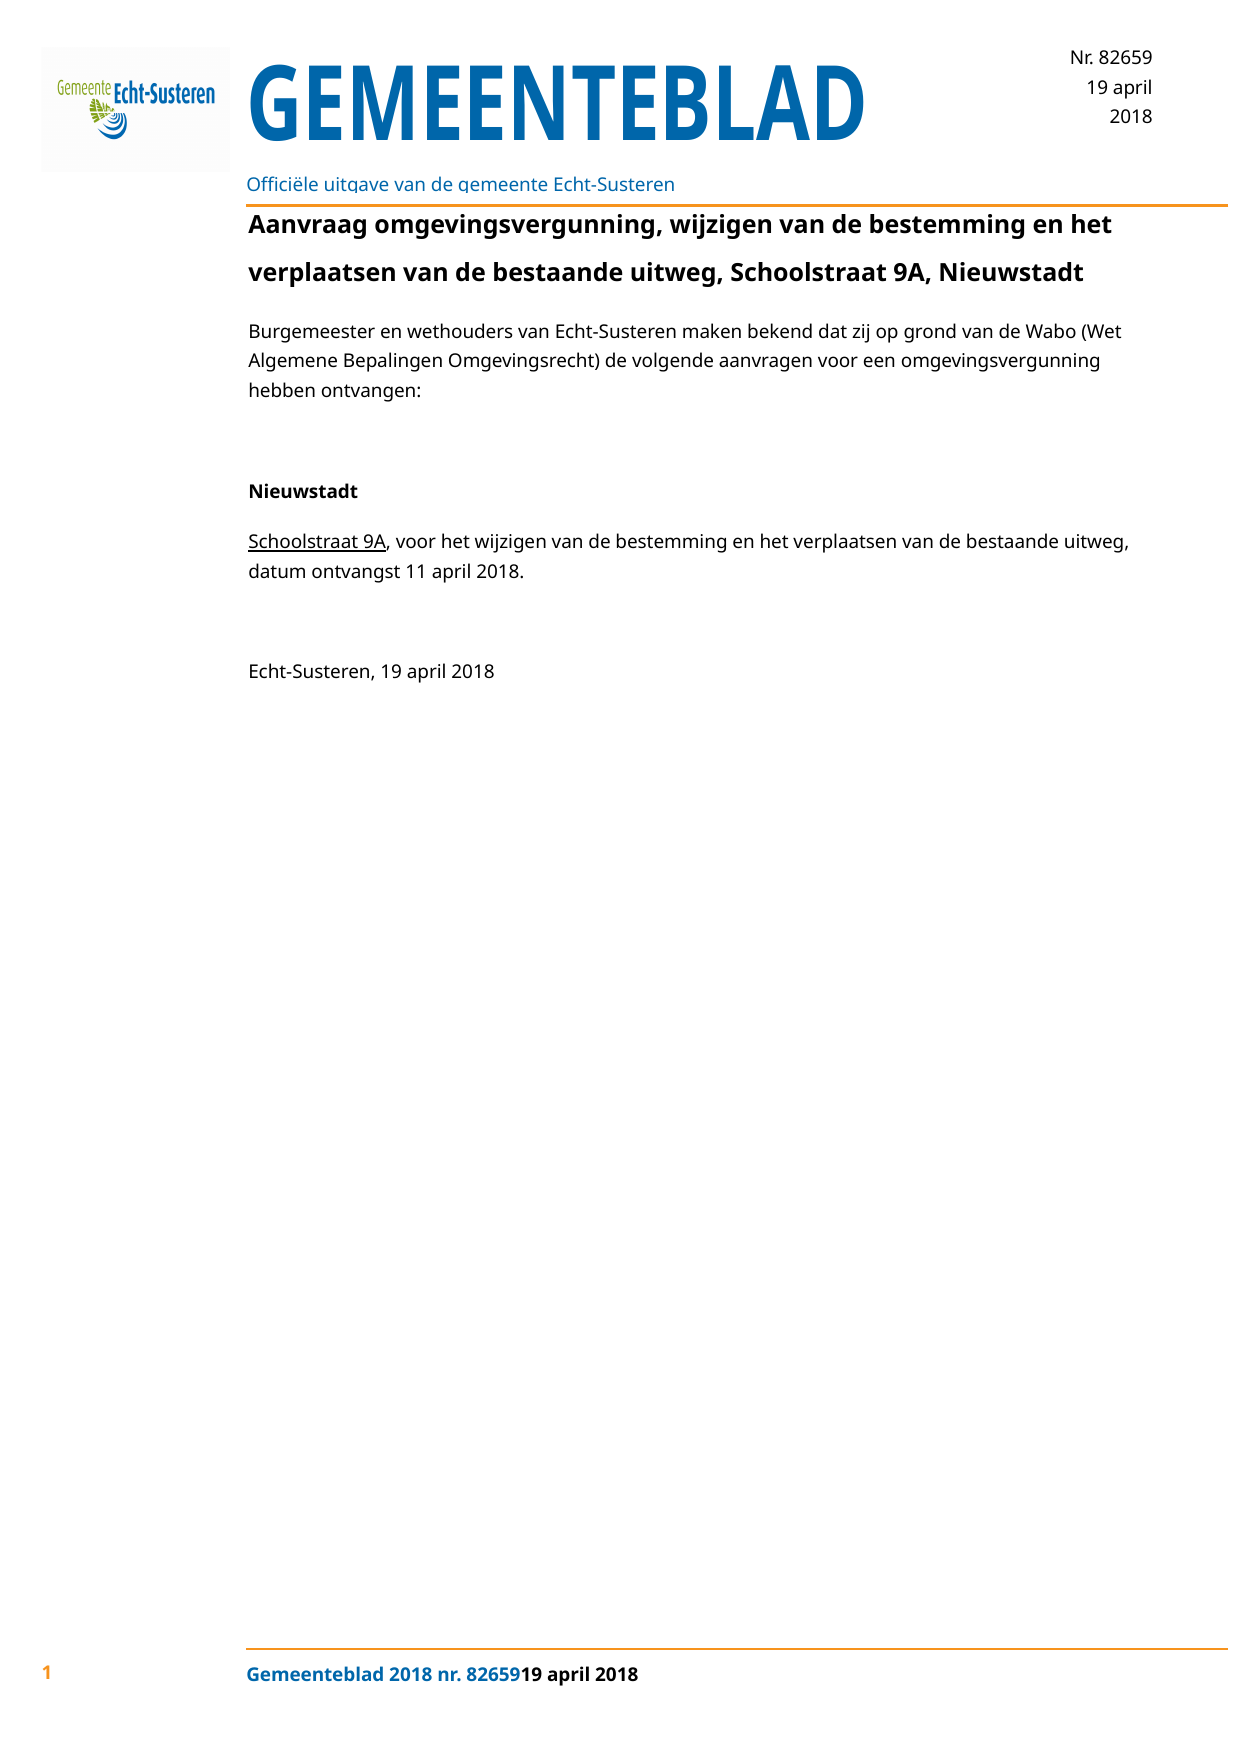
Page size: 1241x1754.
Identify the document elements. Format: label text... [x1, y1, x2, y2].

text Nieuwstadt [248, 478, 1152, 504]
text Burgemeester en wethouders van Echt-Susteren maken bekend dat zij op grond van de Wabo (Wet Algemene Bepalingen Omgevingsrecht) de volgende aanvragen voor een omgevingsvergunning hebben ontvangen: [248, 318, 1152, 403]
picture [41, 47, 231, 172]
text Echt-Susteren, 19 april 2018 [248, 659, 1152, 684]
text Schoolstraat 9A, voor het wijzigen van de bestemming en het verplaatsen van de bestaande uitweg, datum ontvangst 11 april 2018. [248, 528, 1152, 584]
text Aanvraag omgevingsvergunning, wijzigen van de bestemming en het verplaatsen van de bestaande uitweg, Schoolstraat 9A, Nieuwstadt [248, 207, 1152, 288]
